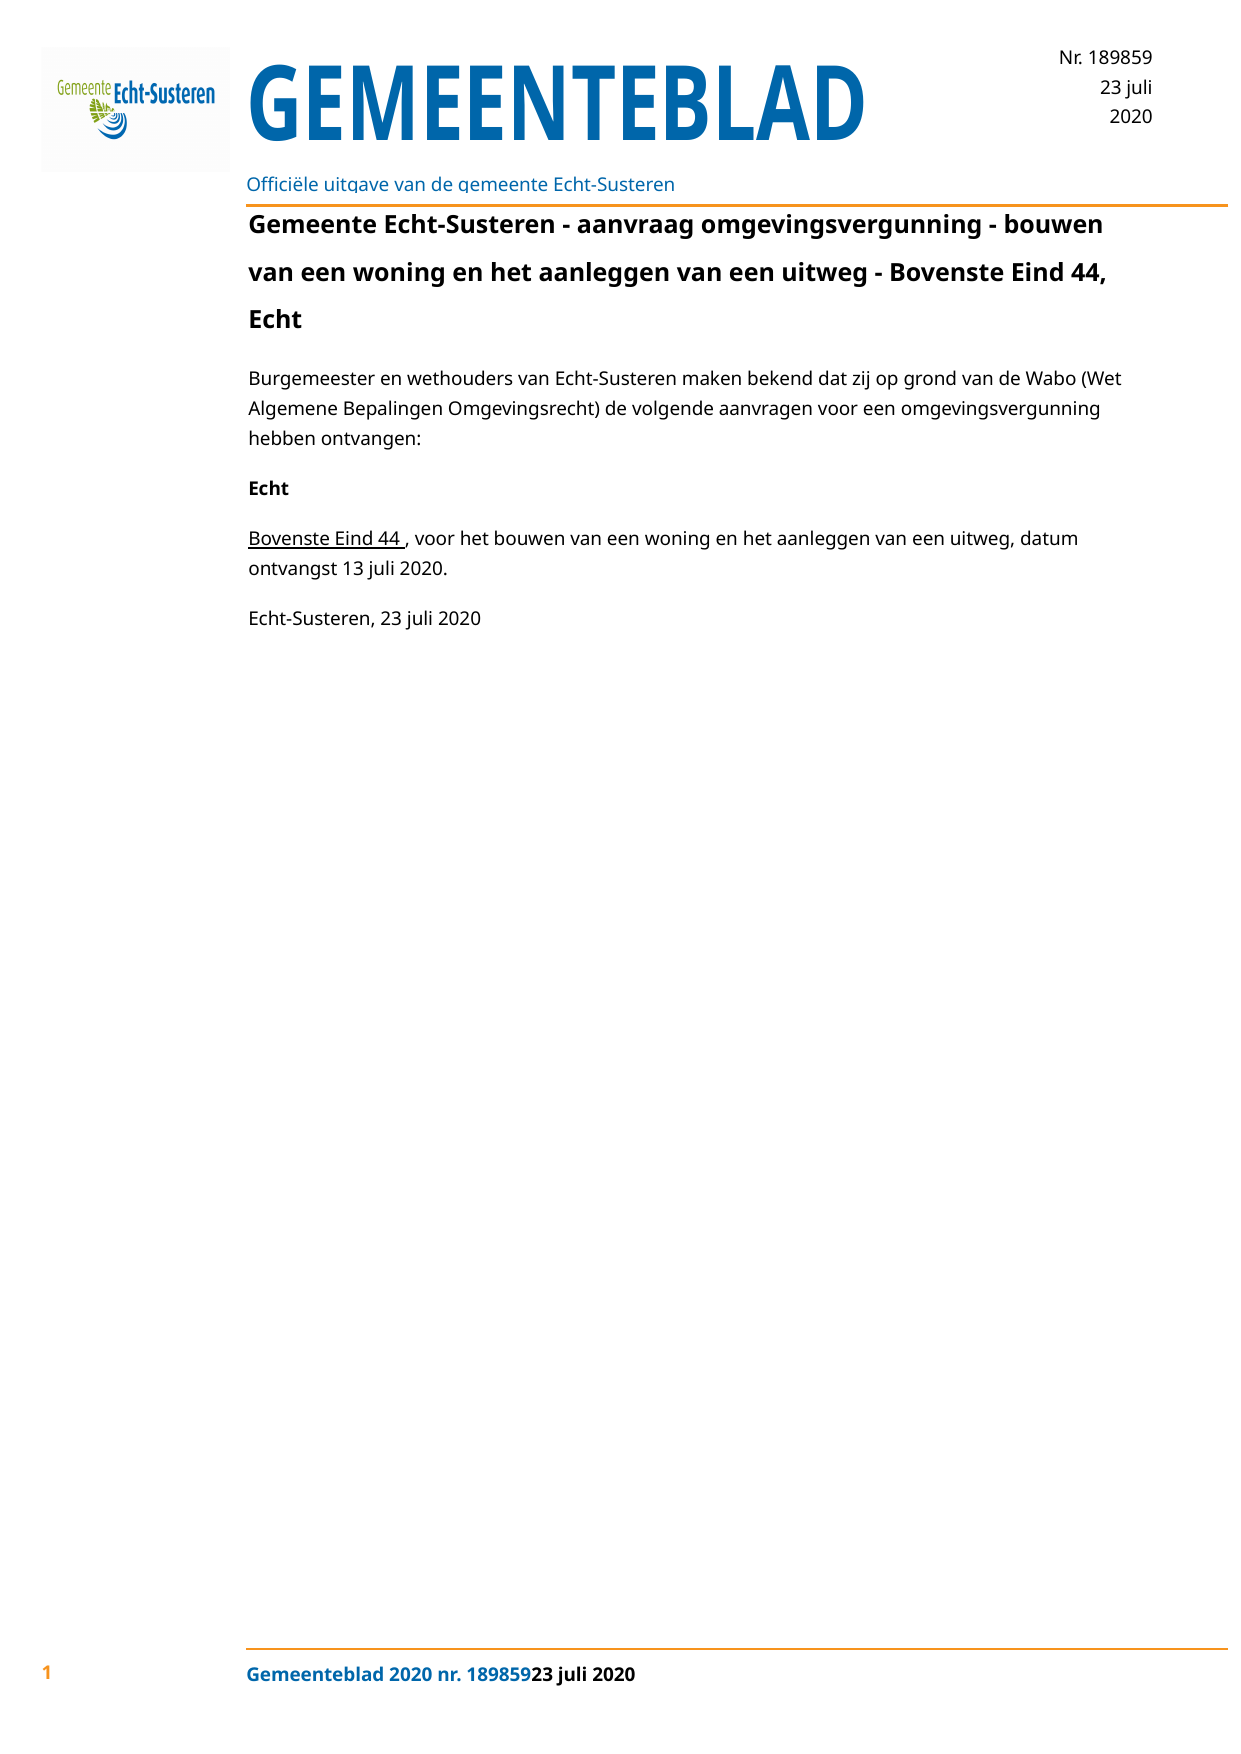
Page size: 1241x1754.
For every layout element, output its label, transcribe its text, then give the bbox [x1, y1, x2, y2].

text Echt-Susteren, 23 juli 2020 [248, 606, 1152, 631]
picture [41, 47, 231, 172]
text Burgemeester en wethouders van Echt-Susteren maken bekend dat zij op grond van de Wabo (Wet Algemene Bepalingen Omgevingsrecht) de volgende aanvragen voor een omgevingsvergunning hebben ontvangen: [248, 366, 1152, 450]
text Bovenste Eind 44 , voor het bouwen van een woning en het aanleggen van een uitweg, datum ontvangst 13 juli 2020. [248, 526, 1152, 581]
text Echt [248, 475, 1152, 501]
text Gemeente Echt-Susteren - aanvraag omgevingsvergunning - bouwen van een woning en het aanleggen van een uitweg - Bovenste Eind 44, Echt [248, 207, 1152, 336]
